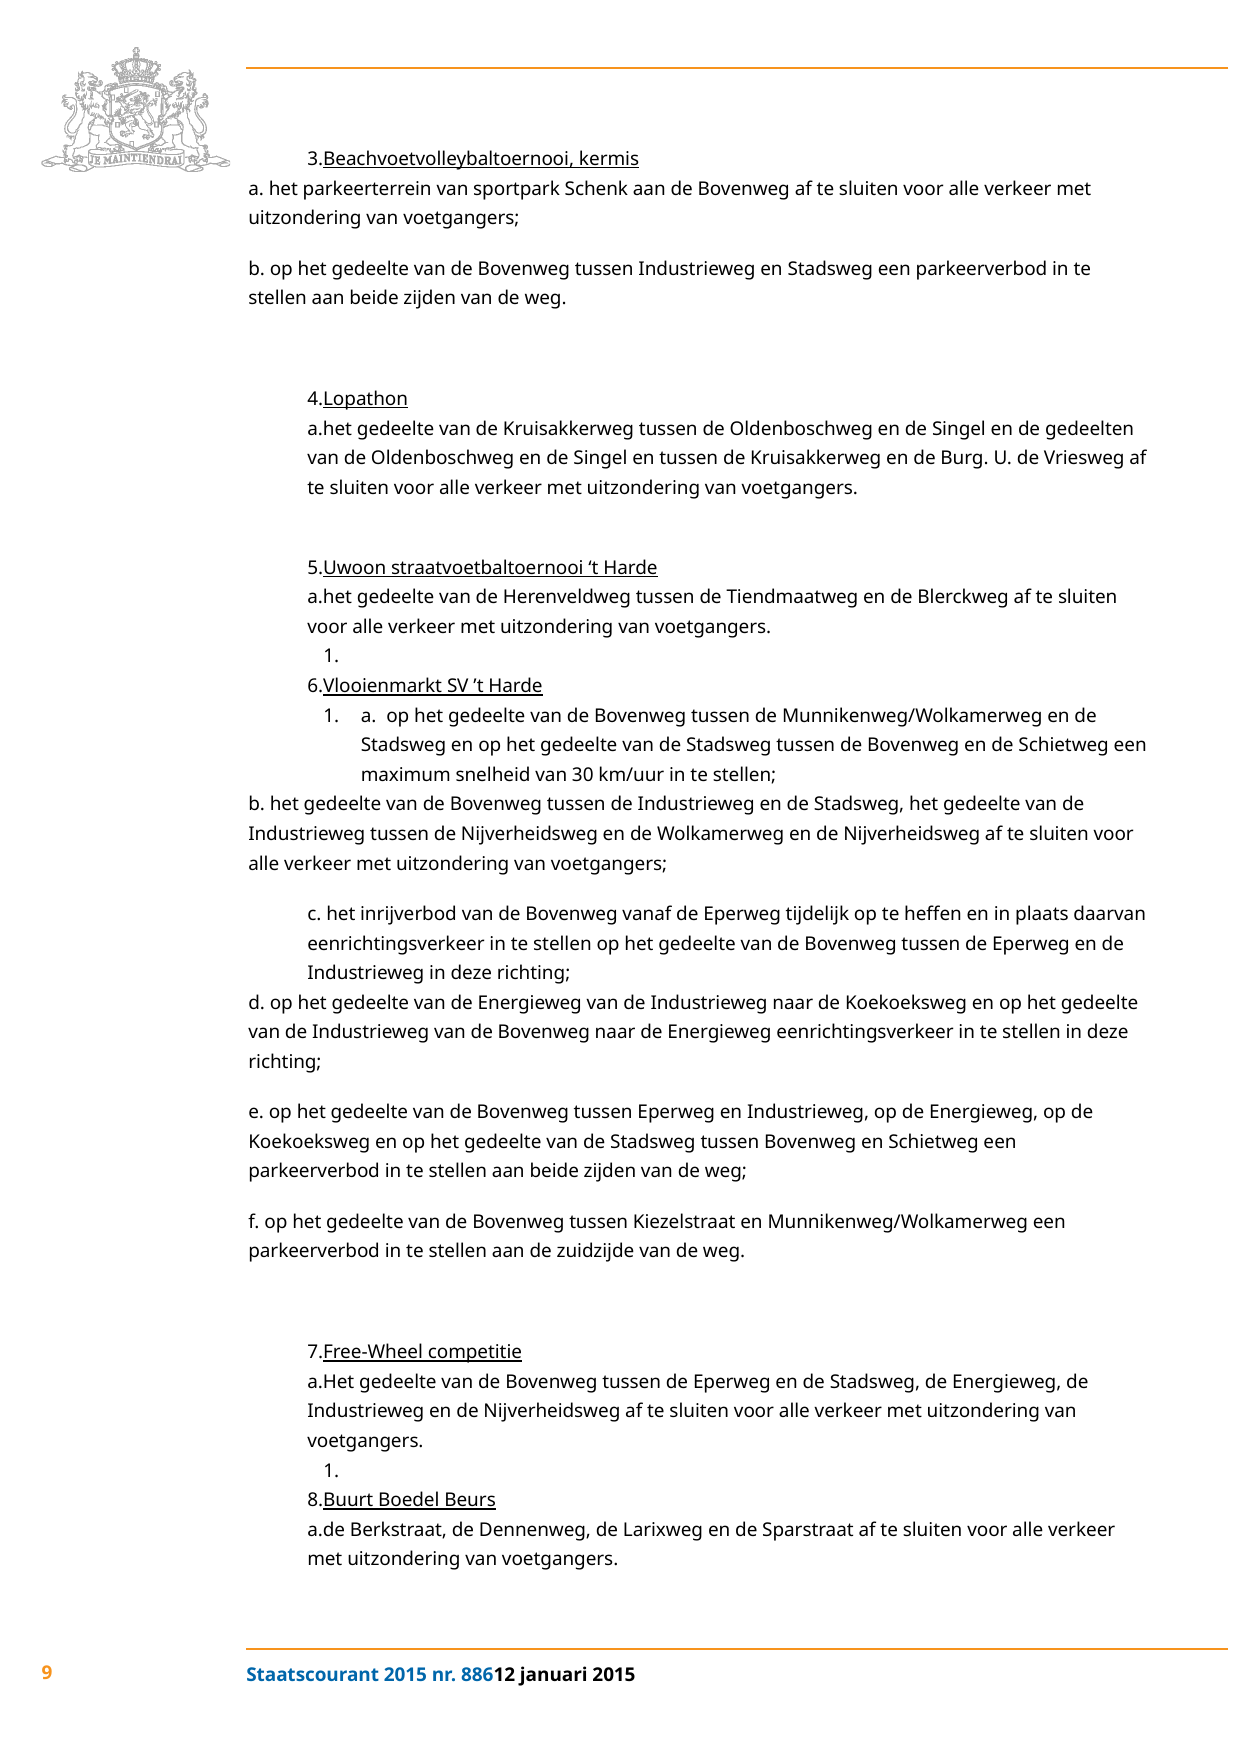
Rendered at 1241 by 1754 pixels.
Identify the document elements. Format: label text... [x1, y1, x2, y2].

text d. op het gedeelte van de Energieweg van de Industrieweg naar de Koekoeksweg en op het gedeelte van de Industrieweg van de Bovenweg naar de Energieweg eenrichtingsverkeer in te stellen in deze richting; [248, 989, 1152, 1074]
list a.het gedeelte van de Herenveldweg tussen de Tiendmaatweg en de Blerckweg af te sluiten voor alle verkeer met uitzondering van voetgangers. [248, 583, 1152, 639]
list a.Het gedeelte van de Bovenweg tussen de Eperweg en de Stadsweg, de Energieweg, de Industrieweg en de Nijverheidsweg af te sluiten voor alle verkeer met uitzondering van voetgangers. [248, 1368, 1152, 1453]
list 8.Buurt Boedel Beurs [248, 1486, 1152, 1512]
text b. op het gedeelte van de Bovenweg tussen Industrieweg en Stadsweg een parkeerverbod in te stellen aan beide zijden van de weg. [248, 255, 1152, 310]
list 4.Lopathon [248, 385, 1152, 411]
text e. op het gedeelte van de Bovenweg tussen Eperweg en Industrieweg, op de Energieweg, op de Koekoeksweg en op het gedeelte van de Stadsweg tussen Bovenweg en Schietweg een parkeerverbod in te stellen aan beide zijden van de weg; [248, 1098, 1152, 1183]
picture [41, 47, 231, 172]
text a. het parkeerterrein van sportpark Schenk aan de Bovenweg af te sluiten voor alle verkeer met uitzondering van voetgangers; [248, 175, 1152, 230]
list 6.Vlooienmarkt SV ’t Harde [248, 672, 1152, 698]
list a.het gedeelte van de Kruisakkerweg tussen de Oldenboschweg en de Singel en de gedeelten van de Oldenboschweg en de Singel en tussen de Kruisakkerweg en de Burg. U. de Vriesweg af te sluiten voor alle verkeer met uitzondering van voetgangers. [248, 415, 1152, 500]
list a. op het gedeelte van de Bovenweg tussen de Munnikenweg/Wolkamerweg en de Stadsweg en op het gedeelte van de Stadsweg tussen de Bovenweg en de Schietweg een maximum snelheid van 30 km/uur in te stellen; [323, 702, 1152, 787]
list 3.Beachvoetvolleybaltoernooi, kermis [248, 145, 1152, 171]
text f. op het gedeelte van de Bovenweg tussen Kiezelstraat en Munnikenweg/Wolkamerweg een parkeerverbod in te stellen aan de zuidzijde van de weg. [248, 1208, 1152, 1263]
list 5.Uwoon straatvoetbaltoernooi ‘t Harde [248, 554, 1152, 580]
list c. het inrijverbod van de Bovenweg vanaf de Eperweg tijdelijk op te heffen en in plaats daarvan eenrichtingsverkeer in te stellen op het gedeelte van de Bovenweg tussen de Eperweg en de Industrieweg in deze richting; [248, 900, 1152, 985]
list 7.Free-Wheel competitie [248, 1338, 1152, 1364]
text b. het gedeelte van de Bovenweg tussen de Industrieweg en de Stadsweg, het gedeelte van de Industrieweg tussen de Nijverheidsweg en de Wolkamerweg en de Nijverheidsweg af te sluiten voor alle verkeer met uitzondering van voetgangers; [248, 791, 1152, 876]
list a.de Berkstraat, de Dennenweg, de Larixweg en de Sparstraat af te sluiten voor alle verkeer met uitzondering van voetgangers. [248, 1516, 1152, 1571]
